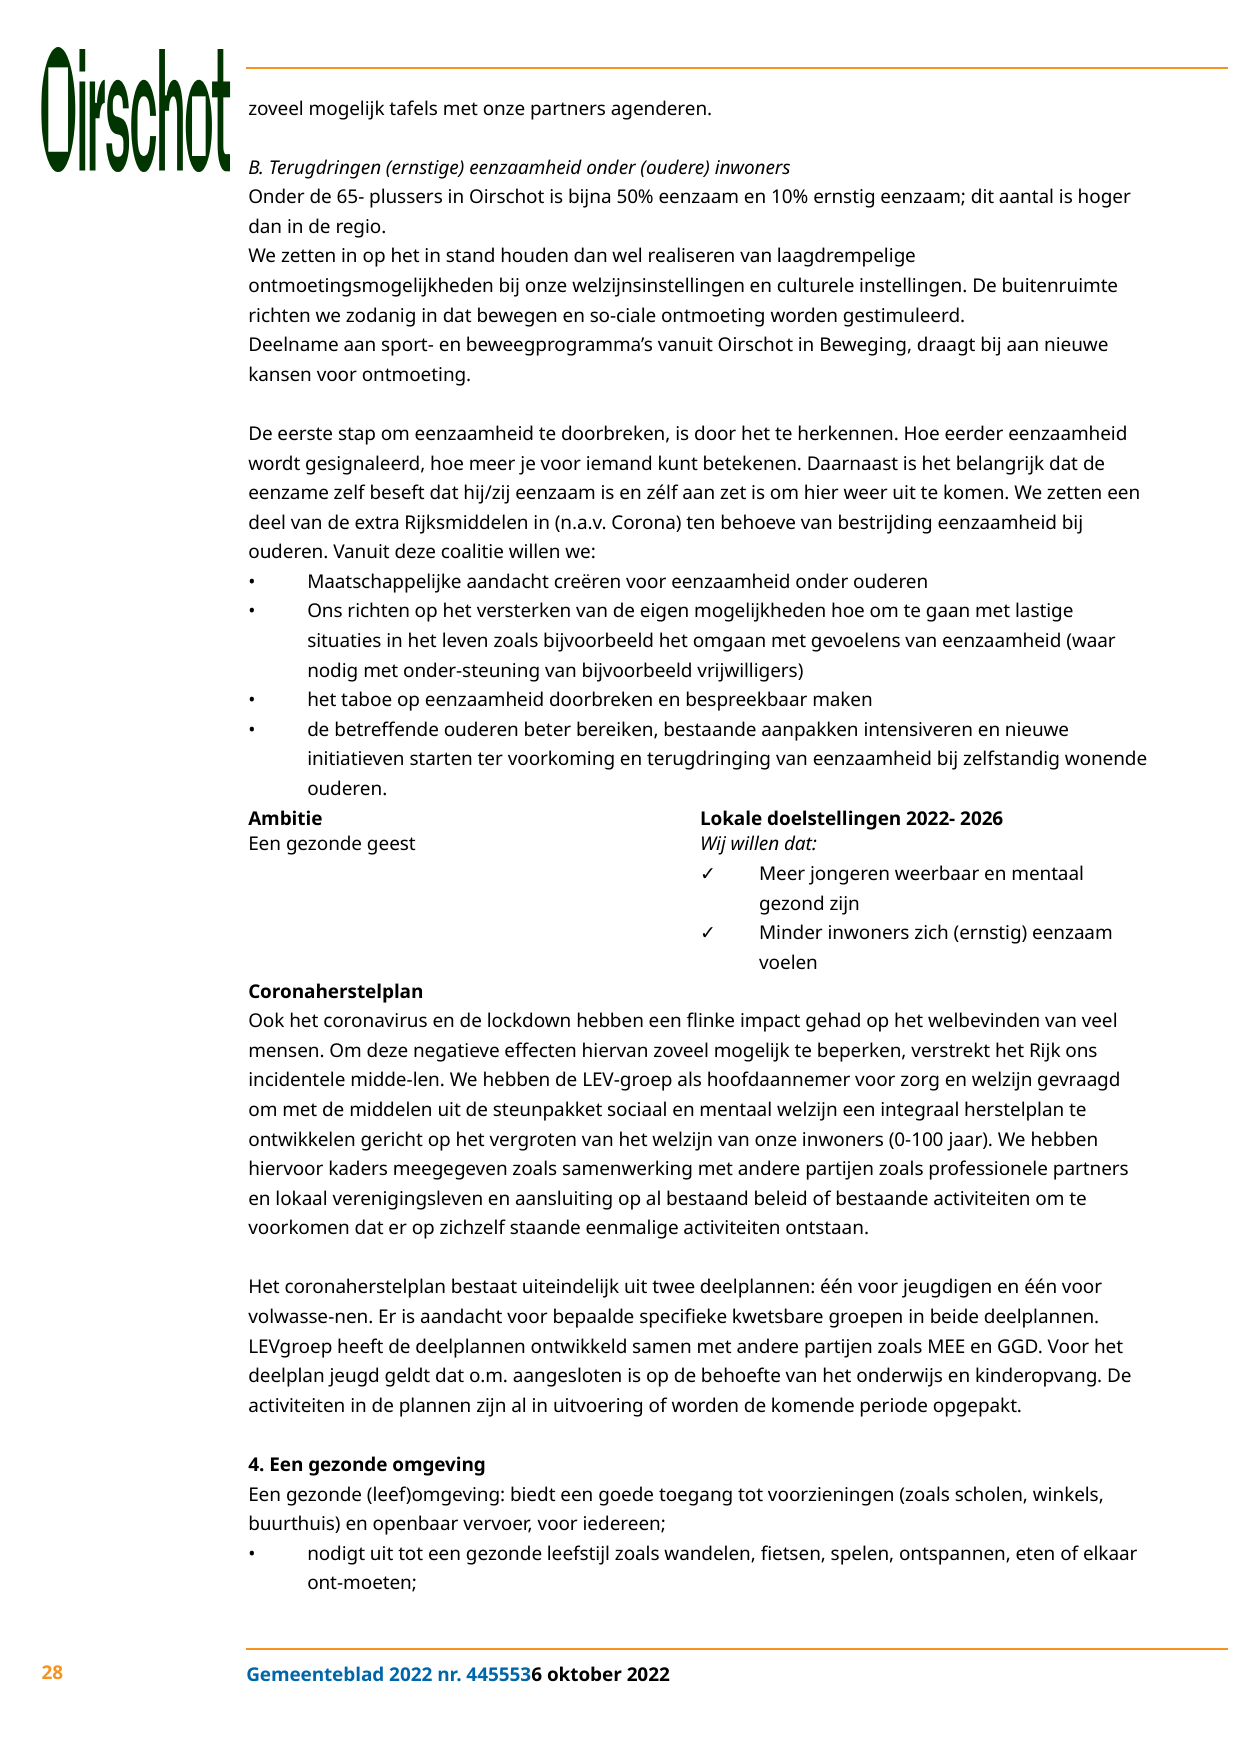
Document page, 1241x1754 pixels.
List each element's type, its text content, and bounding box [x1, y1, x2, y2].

text Een gezonde (leef)omgeving: biedt een goede toegang tot voorzieningen (zoals scholen, winkels, buurthuis) en openbaar vervoer, voor iedereen; [248, 1481, 1152, 1536]
table_cell Wij willen dat: Meer jongeren weerbaar en mentaal gezond zijn Minder inwoners zich (ernstig) eenzaam voelen [700, 831, 1152, 975]
text 4. Een gezonde omgeving [248, 1451, 1152, 1477]
list nodigt uit tot een gezonde leefstijl zoals wandelen, fietsen, spelen, ontspannen, eten of elkaar ont-moeten; [248, 1540, 1152, 1595]
text B. Terugdringen (ernstige) eenzaamheid onder (oudere) inwoners [248, 154, 1152, 180]
text We zetten in op het in stand houden dan wel realiseren van laagdrempelige ontmoetingsmogelijkheden bij onze welzijnsinstellingen en culturele instellingen. De buitenruimte richten we zodanig in dat bewegen en so-ciale ontmoeting worden gestimuleerd. [248, 243, 1152, 328]
text De eerste stap om eenzaamheid te doorbreken, is door het te herkennen. Hoe eerder eenzaamheid wordt gesignaleerd, hoe meer je voor iemand kunt betekenen. Daarnaast is het belangrijk dat de eenzame zelf beseft dat hij/zij eenzaam is en zélf aan zet is om hier weer uit te komen. We zetten een deel van de extra Rijksmiddelen in (n.a.v. Corona) ten behoeve van bestrijding eenzaamheid bij ouderen. Vanuit deze coalitie willen we: [248, 420, 1152, 564]
text Ook het coronavirus en de lockdown hebben een flinke impact gehad op het welbevinden van veel mensen. Om deze negatieve effecten hiervan zoveel mogelijk te beperken, verstrekt het Rijk ons incidentele midde-len. We hebben de LEV-groep als hoofdaannemer voor zorg en welzijn gevraagd om met de middelen uit de steunpakket sociaal en mentaal welzijn een integraal herstelplan te ontwikkelen gericht op het vergroten van het welzijn van onze inwoners (0-100 jaar). We hebben hiervoor kaders meegegeven zoals samenwerking met andere partijen zoals professionele partners en lokaal verenigingsleven en aansluiting op al bestaand beleid of bestaande activiteiten om te voorkomen dat er op zichzelf staande eenmalige activiteiten ontstaan. [248, 1007, 1152, 1240]
text zoveel mogelijk tafels met onze partners agenderen. [248, 95, 1152, 121]
list het taboe op eenzaamheid doorbreken en bespreekbaar maken [248, 686, 1152, 712]
table_cell Een gezonde geest [248, 831, 700, 975]
table_header Ambitie [248, 805, 700, 831]
list Maatschappelijke aandacht creëren voor eenzaamheid onder ouderen [248, 568, 1152, 594]
text Deelname aan sport- en beweegprogramma’s vanuit Oirschot in Beweging, draagt bij aan nieuwe kansen voor ontmoeting. [248, 331, 1152, 387]
text Coronaherstelplan [248, 978, 1152, 1004]
picture [41, 47, 231, 172]
text Onder de 65- plussers in Oirschot is bijna 50% eenzaam en 10% ernstig eenzaam; dit aantal is hoger dan in de regio. [248, 183, 1152, 239]
list Ons richten op het versterken van de eigen mogelijkheden hoe om te gaan met lastige situaties in het leven zoals bijvoorbeeld het omgaan met gevoelens van eenzaamheid (waar nodig met onder-steuning van bijvoorbeeld vrijwilligers) [248, 598, 1152, 683]
list de betreffende ouderen beter bereiken, bestaande aanpakken intensiveren en nieuwe initiatieven starten ter voorkoming en terugdringing van eenzaamheid bij zelfstandig wonende ouderen. [248, 716, 1152, 801]
table_header Lokale doelstellingen 2022- 2026 [700, 805, 1152, 831]
text Het coronaherstelplan bestaat uiteindelijk uit twee deelplannen: één voor jeugdigen en één voor volwasse-nen. Er is aandacht voor bepaalde specifieke kwetsbare groepen in beide deelplannen. LEVgroep heeft de deelplannen ontwikkeld samen met andere partijen zoals MEE en GGD. Voor het deelplan jeugd geldt dat o.m. aangesloten is op de behoefte van het onderwijs en kinderopvang. De activiteiten in de plannen zijn al in uitvoering of worden de komende periode opgepakt. [248, 1274, 1152, 1418]
